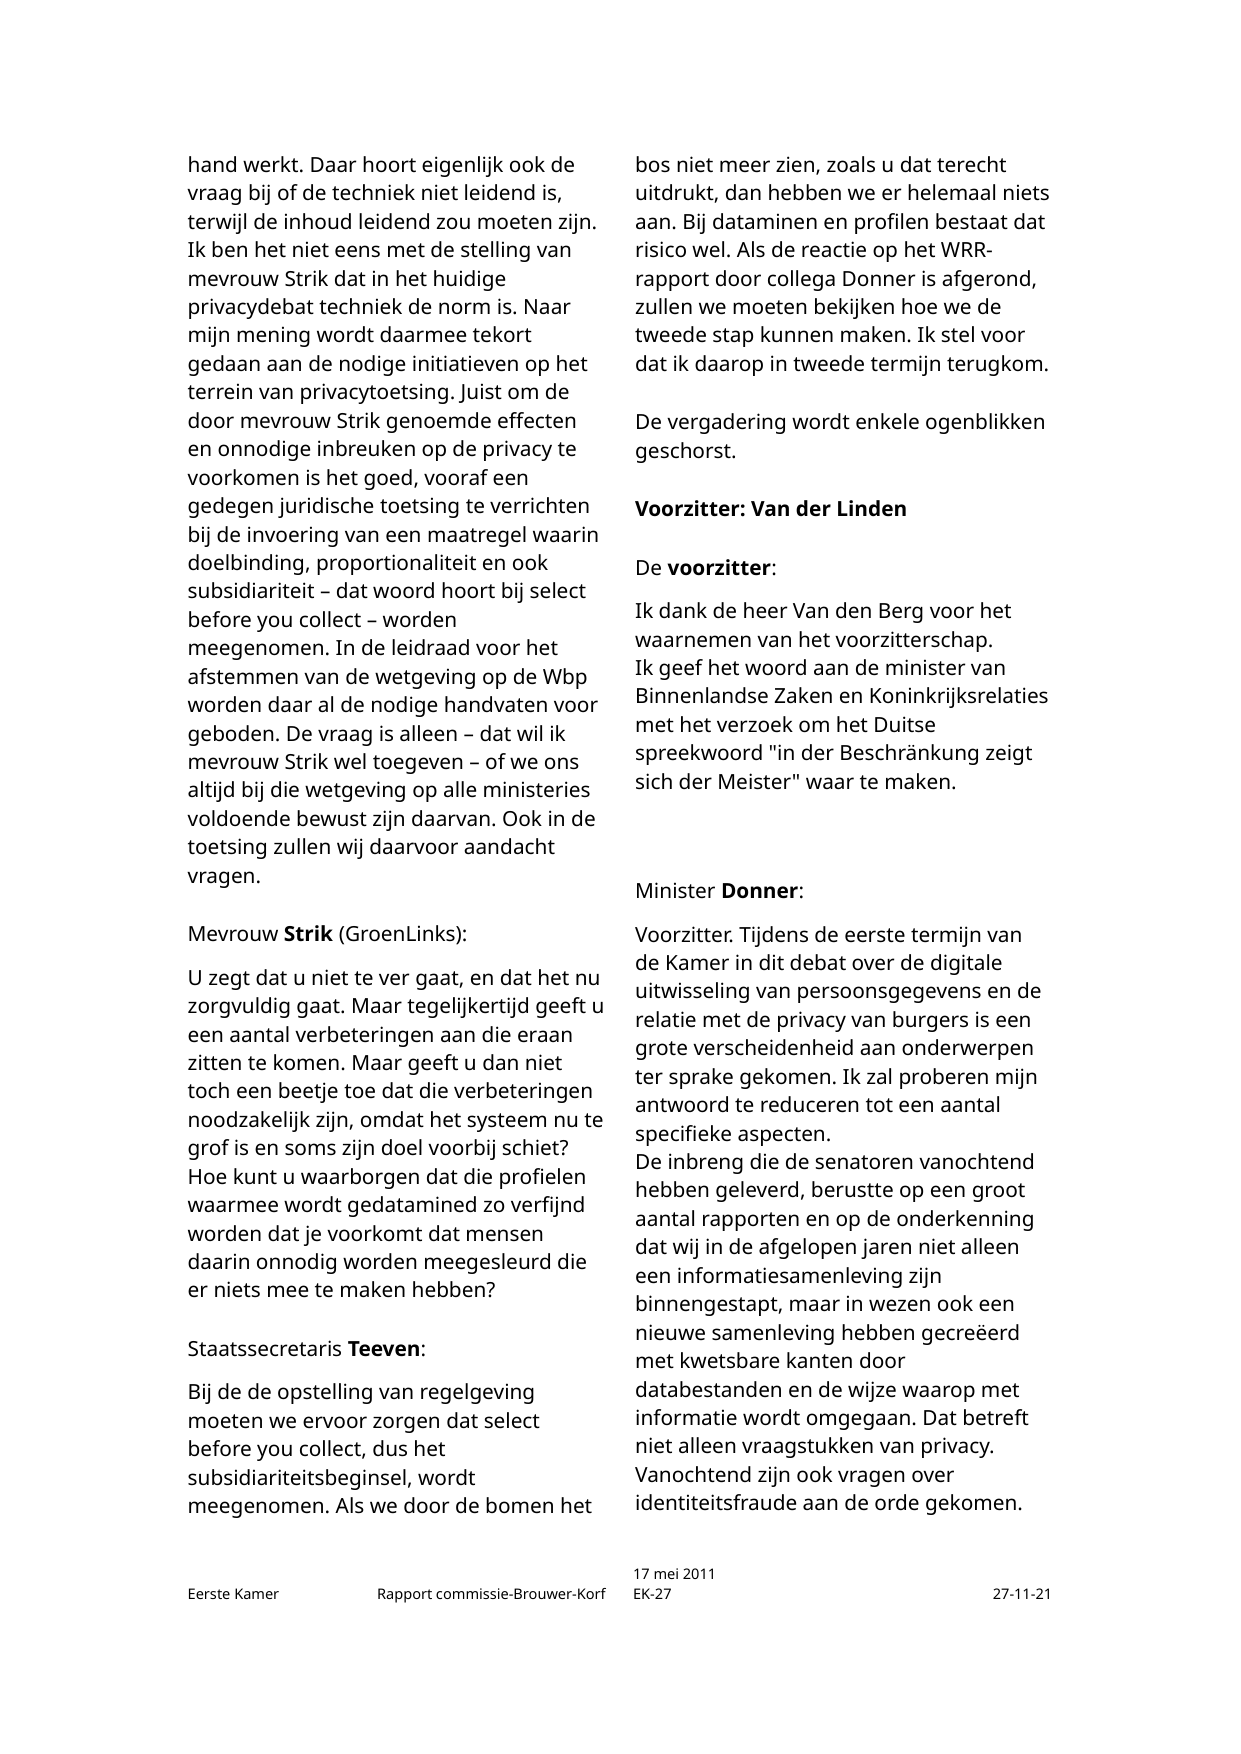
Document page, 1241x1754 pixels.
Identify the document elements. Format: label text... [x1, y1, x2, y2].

text Voorzitter. Tijdens de eerste termijn van de Kamer in dit debat over de digitale uitwisseling van persoonsgegevens en de relatie met de privacy van burgers is een grote verscheidenheid aan onderwerpen ter sprake gekomen. Ik zal proberen mijn antwoord te reduceren tot een aantal specifieke aspecten. [635, 920, 1053, 1147]
text Voorzitter: Van der Linden [635, 494, 1053, 523]
text De vergadering wordt enkele ogenblikken geschorst. [635, 407, 1053, 464]
text Ik geef het woord aan de minister van Binnenlandse Zaken en Koninkrijksrelaties met het verzoek om het Duitse spreekwoord "in der Beschränkung zeigt sich der Meister" waar te maken. [635, 653, 1053, 795]
text De inbreng die de senatoren vanochtend hebben geleverd, berustte op een groot aantal rapporten en op de onderkenning dat wij in de afgelopen jaren niet alleen een informatiesamenleving zijn binnengestapt, maar in wezen ook een nieuwe samenleving hebben gecreëerd met kwetsbare kanten door databestanden en de wijze waarop met informatie wordt omgegaan. Dat betreft niet alleen vraagstukken van privacy. Vanochtend zijn ook vragen over identiteitsfraude aan de orde gekomen. [635, 1147, 1053, 1517]
text Staatssecretaris Teeven: [187, 1334, 605, 1362]
text De voorzitter: [635, 553, 1053, 581]
text Mevrouw Strik (GroenLinks): [187, 919, 605, 948]
text bos niet meer zien, zoals u dat terecht uitdrukt, dan hebben we er helemaal niets aan. Bij dataminen en profilen bestaat dat risico wel. Als de reactie op het WRR-rapport door collega Donner is afgerond, zullen we moeten bekijken hoe we de tweede stap kunnen maken. Ik stel voor dat ik daarop in tweede termijn terugkom. [635, 150, 1053, 377]
text  [635, 825, 1053, 854]
text Minister Donner: [635, 876, 1053, 905]
text Ik dank de heer Van den Berg voor het waarnemen van het voorzitterschap. [635, 596, 1053, 653]
text hand werkt. Daar hoort eigenlijk ook de vraag bij of de techniek niet leidend is, terwijl de inhoud leidend zou moeten zijn. Ik ben het niet eens met de stelling van mevrouw Strik dat in het huidige privacydebat techniek de norm is. Naar mijn mening wordt daarmee tekort gedaan aan de nodige initiatieven op het terrein van privacytoetsing. Juist om de door mevrouw Strik genoemde effecten en onnodige inbreuken op de privacy te voorkomen is het goed, vooraf een gedegen juridische toetsing te verrichten bij de invoering van een maatregel waarin doelbinding, proportionaliteit en ook subsidiariteit – dat woord hoort bij select before you collect – worden meegenomen. In de leidraad voor het afstemmen van de wetgeving op de Wbp worden daar al de nodige handvaten voor geboden. De vraag is alleen – dat wil ik mevrouw Strik wel toegeven – of we ons altijd bij die wetgeving op alle ministeries voldoende bewust zijn daarvan. Ook in de toetsing zullen wij daarvoor aandacht vragen. [187, 150, 605, 889]
text U zegt dat u niet te ver gaat, en dat het nu zorgvuldig gaat. Maar tegelijkertijd geeft u een aantal verbeteringen aan die eraan zitten te komen. Maar geeft u dan niet toch een beetje toe dat die verbeteringen noodzakelijk zijn, omdat het systeem nu te grof is en soms zijn doel voorbij schiet? Hoe kunt u waarborgen dat die profielen waarmee wordt gedatamined zo verfijnd worden dat je voorkomt dat mensen daarin onnodig worden meegesleurd die er niets mee te maken hebben? [187, 963, 605, 1304]
text Bij de de opstelling van regelgeving moeten we ervoor zorgen dat select before you collect, dus het subsidiariteitsbeginsel, wordt meegenomen. Als we door de bomen het [187, 1377, 605, 1520]
